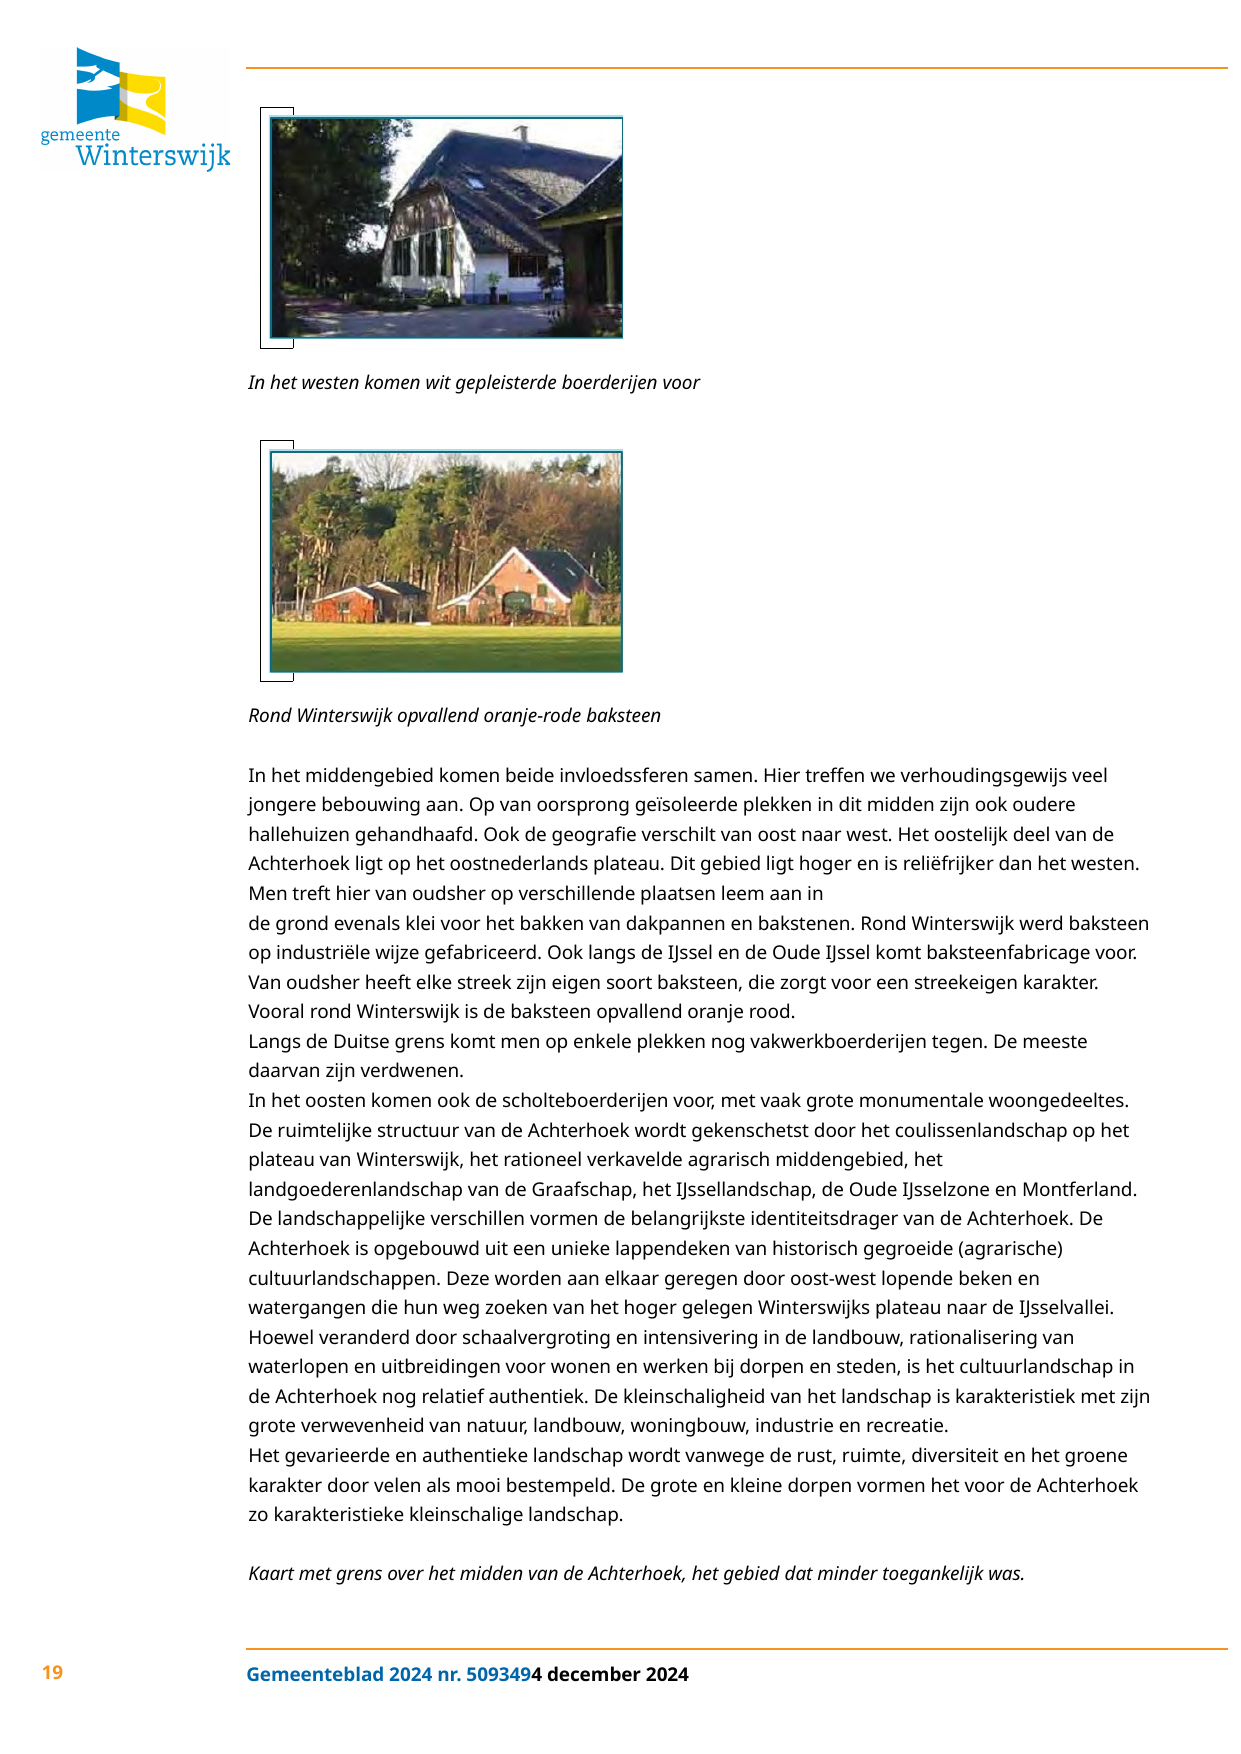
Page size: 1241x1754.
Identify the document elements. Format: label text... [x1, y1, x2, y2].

picture [41, 47, 231, 172]
picture [225, 153, 231, 162]
table_header Rond Winterswijk opvallend oranje-rode baksteen In het middengebied komen beide invloedssferen samen. Hier treffen we verhoudingsgewijs veel jongere bebouwing aan. Op van oorsprong geïsoleerde plekken in dit midden zijn ook oudere hallehuizen gehandhaafd. Ook de geografie verschilt van oost naar west. Het oostelijk deel van de Achterhoek ligt op het oostnederlands plateau. Dit gebied ligt hoger en is reliëfrijker dan het westen. Men treft hier van oudsher op verschillende plaatsen leem aan in de grond evenals klei voor het bakken van dakpannen en bakstenen. Rond Winterswijk werd baksteen op industriële wijze gefabriceerd. Ook langs de IJssel en de Oude IJssel komt baksteenfabricage voor. Van oudsher heeft elke streek zijn eigen soort baksteen, die zorgt voor een streekeigen karakter. Vooral rond Winterswijk is de baksteen opvallend oranje rood. Langs de Duitse grens komt men op enkele plekken nog vakwerkboerderijen tegen. De meeste daarvan zijn verdwenen. In het oosten komen ook de scholteboerderijen voor, met vaak grote monumentale woongedeeltes. De ruimtelijke structuur van de Achterhoek wordt gekenschetst door het coulissenlandschap op het plateau van Winterswijk, het rationeel verkavelde agrarisch middengebied, het landgoederenlandschap van de Graafschap, het IJssellandschap, de Oude IJsselzone en Montferland. De landschappelijke verschillen vormen de belangrijkste identiteitsdrager van de Achterhoek. De Achterhoek is opgebouwd uit een unieke lappendeken van historisch gegroeide (agrarische) cultuurlandschappen. Deze worden aan elkaar geregen door oost-west lopende beken en watergangen die hun weg zoeken van het hoger gelegen Winterswijks plateau naar de IJsselvallei. Hoewel veranderd door schaalvergroting en intensivering in de landbouw, rationalisering van waterlopen en uitbreidingen voor wonen en werken bij dorpen en steden, is het cultuurlandschap in de Achterhoek nog relatief authentiek. De kleinschaligheid van het landschap is karakteristiek met zijn grote verwevenheid van natuur, landbouw, woningbouw, industrie en recreatie. Het gevarieerde en authentieke landschap wordt vanwege de rust, ruimte, diversiteit en het groene karakter door velen als mooi bestempeld. De grote en kleine dorpen vormen het voor de Achterhoek zo karakteristieke kleinschalige landschap. Kaart met grens over het midden van de Achterhoek, het gebied dat minder toegankelijk was. [248, 673, 1152, 1586]
picture [268, 115, 624, 339]
picture [268, 449, 624, 673]
table_header In het westen komen wit gepleisterde boerderijen voor [248, 95, 1152, 672]
